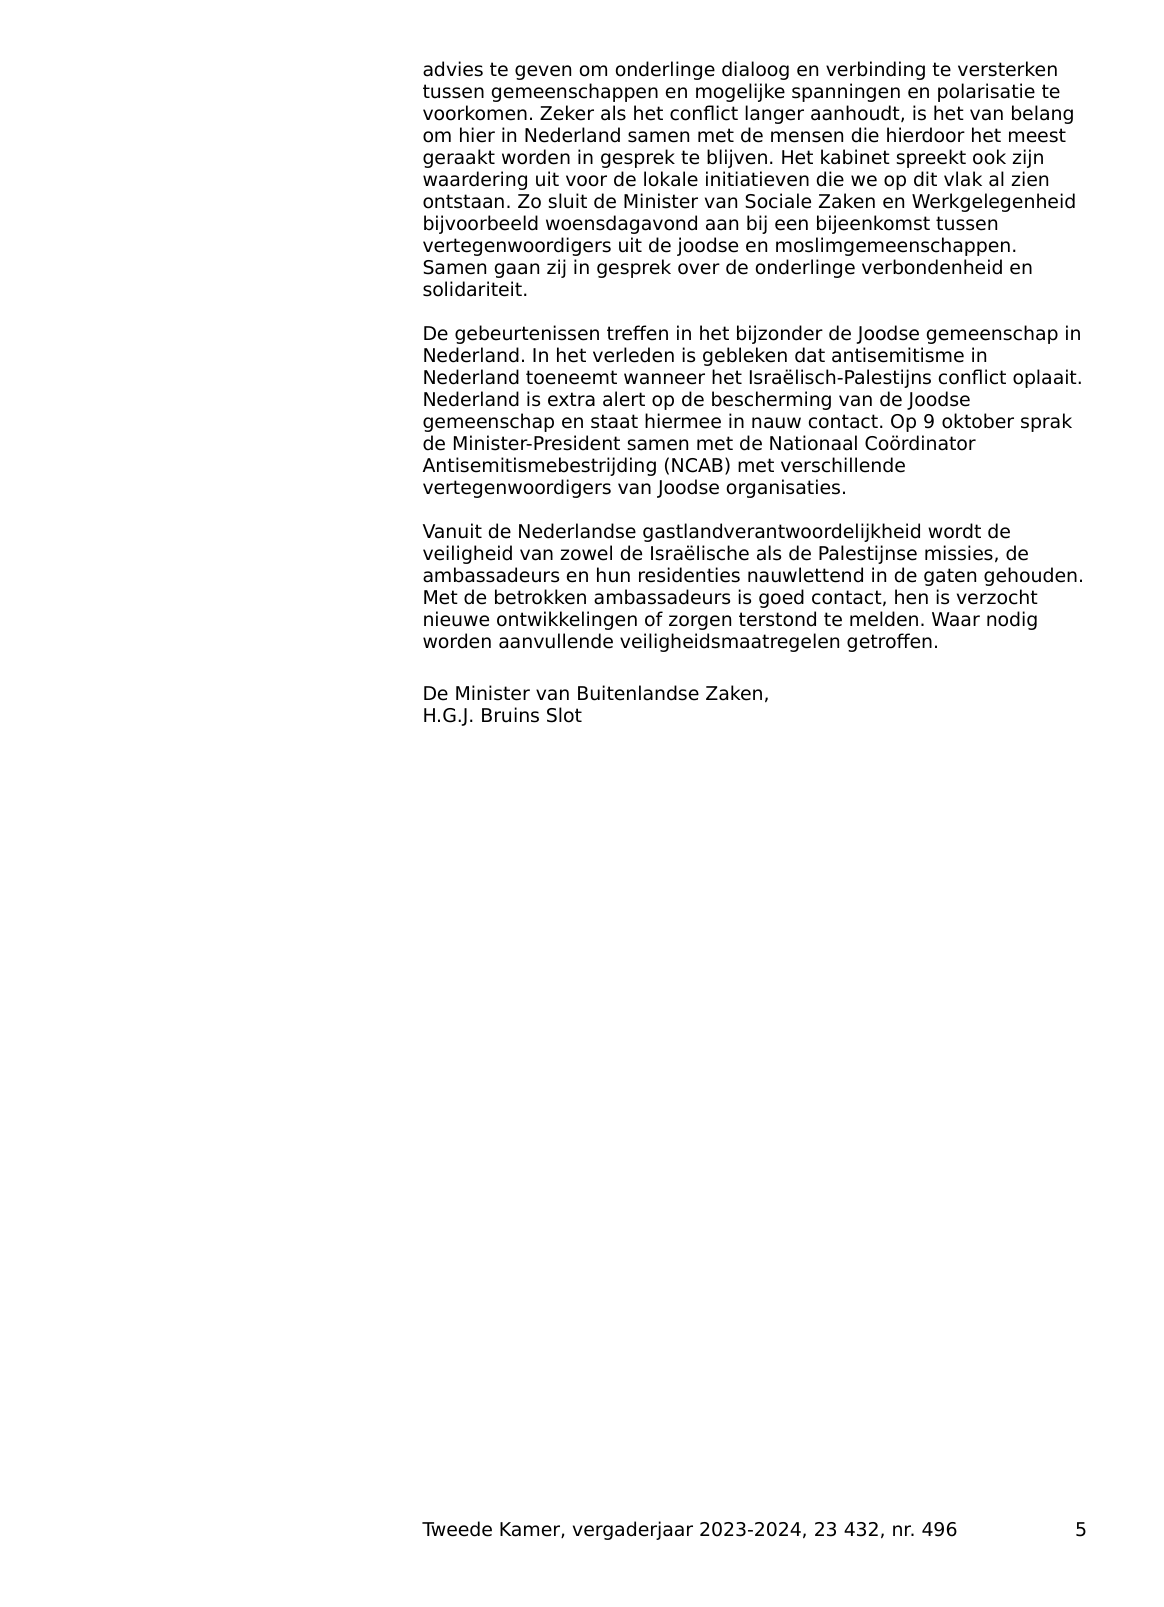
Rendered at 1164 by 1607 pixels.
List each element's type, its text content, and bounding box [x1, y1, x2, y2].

text De Minister van Buitenlandse Zaken, H.G.J. Bruins Slot [422, 683, 1087, 727]
text advies te geven om onderlinge dialoog en verbinding te versterken tussen gemeenschappen en mogelijke spanningen en polarisatie te voorkomen. Zeker als het conflict langer aanhoudt, is het van belang om hier in Nederland samen met de mensen die hierdoor het meest geraakt worden in gesprek te blijven. Het kabinet spreekt ook zijn waardering uit voor de lokale initiatieven die we op dit vlak al zien ontstaan. Zo sluit de Minister van Sociale Zaken en Werkgelegenheid bijvoorbeeld woensdagavond aan bij een bijeenkomst tussen vertegenwoordigers uit de joodse en moslimgemeenschappen. Samen gaan zij in gesprek over de onderlinge verbondenheid en solidariteit. [422, 59, 1087, 301]
text Vanuit de Nederlandse gastlandverantwoordelijkheid wordt de veiligheid van zowel de Israëlische als de Palestijnse missies, de ambassadeurs en hun residenties nauwlettend in de gaten gehouden. Met de betrokken ambassadeurs is goed contact, hen is verzocht nieuwe ontwikkelingen of zorgen terstond te melden. Waar nodig worden aanvullende veiligheidsmaatregelen getroffen. [422, 521, 1087, 653]
text De gebeurtenissen treffen in het bijzonder de Joodse gemeenschap in Nederland. In het verleden is gebleken dat antisemitisme in Nederland toeneemt wanneer het Israëlisch-Palestijns conflict oplaait. Nederland is extra alert op de bescherming van de Joodse gemeenschap en staat hiermee in nauw contact. Op 9 oktober sprak de Minister-President samen met de Nationaal Coördinator Antisemitismebestrijding (NCAB) met verschillende vertegenwoordigers van Joodse organisaties. [422, 323, 1087, 499]
